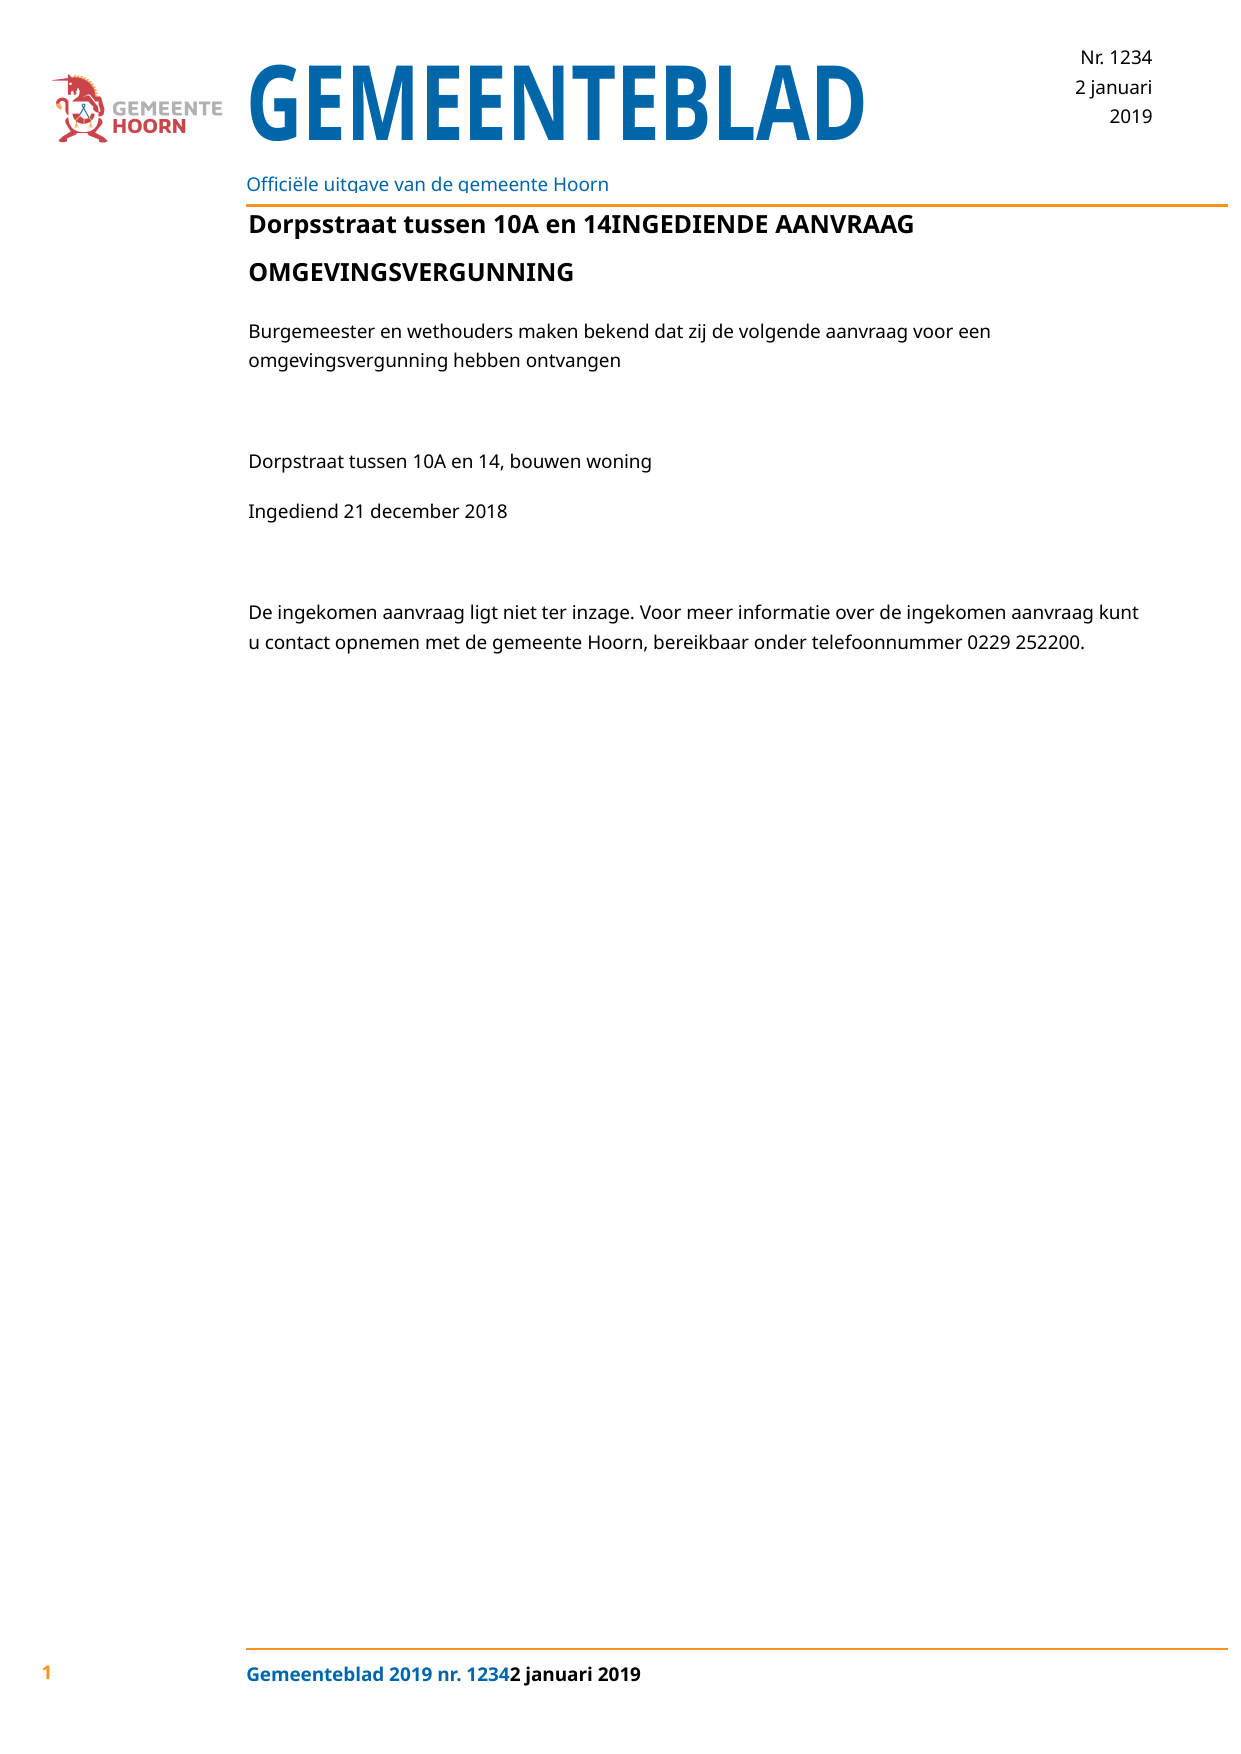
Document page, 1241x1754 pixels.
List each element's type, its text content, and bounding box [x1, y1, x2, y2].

picture [41, 47, 231, 172]
text Burgemeester en wethouders maken bekend dat zij de volgende aanvraag voor een omgevingsvergunning hebben ontvangen [248, 318, 1152, 373]
text Dorpstraat tussen 10A en 14, bouwen woning [248, 448, 1152, 474]
text Ingediend 21 december 2018 [248, 499, 1152, 524]
text Dorpsstraat tussen 10A en 14INGEDIENDE AANVRAAG OMGEVINGSVERGUNNING [248, 207, 1152, 288]
text De ingekomen aanvraag ligt niet ter inzage. Voor meer informatie over de ingekomen aanvraag kunt u contact opnemen met de gemeente Hoorn, bereikbaar onder telefoonnummer 0229 252200. [248, 599, 1152, 655]
